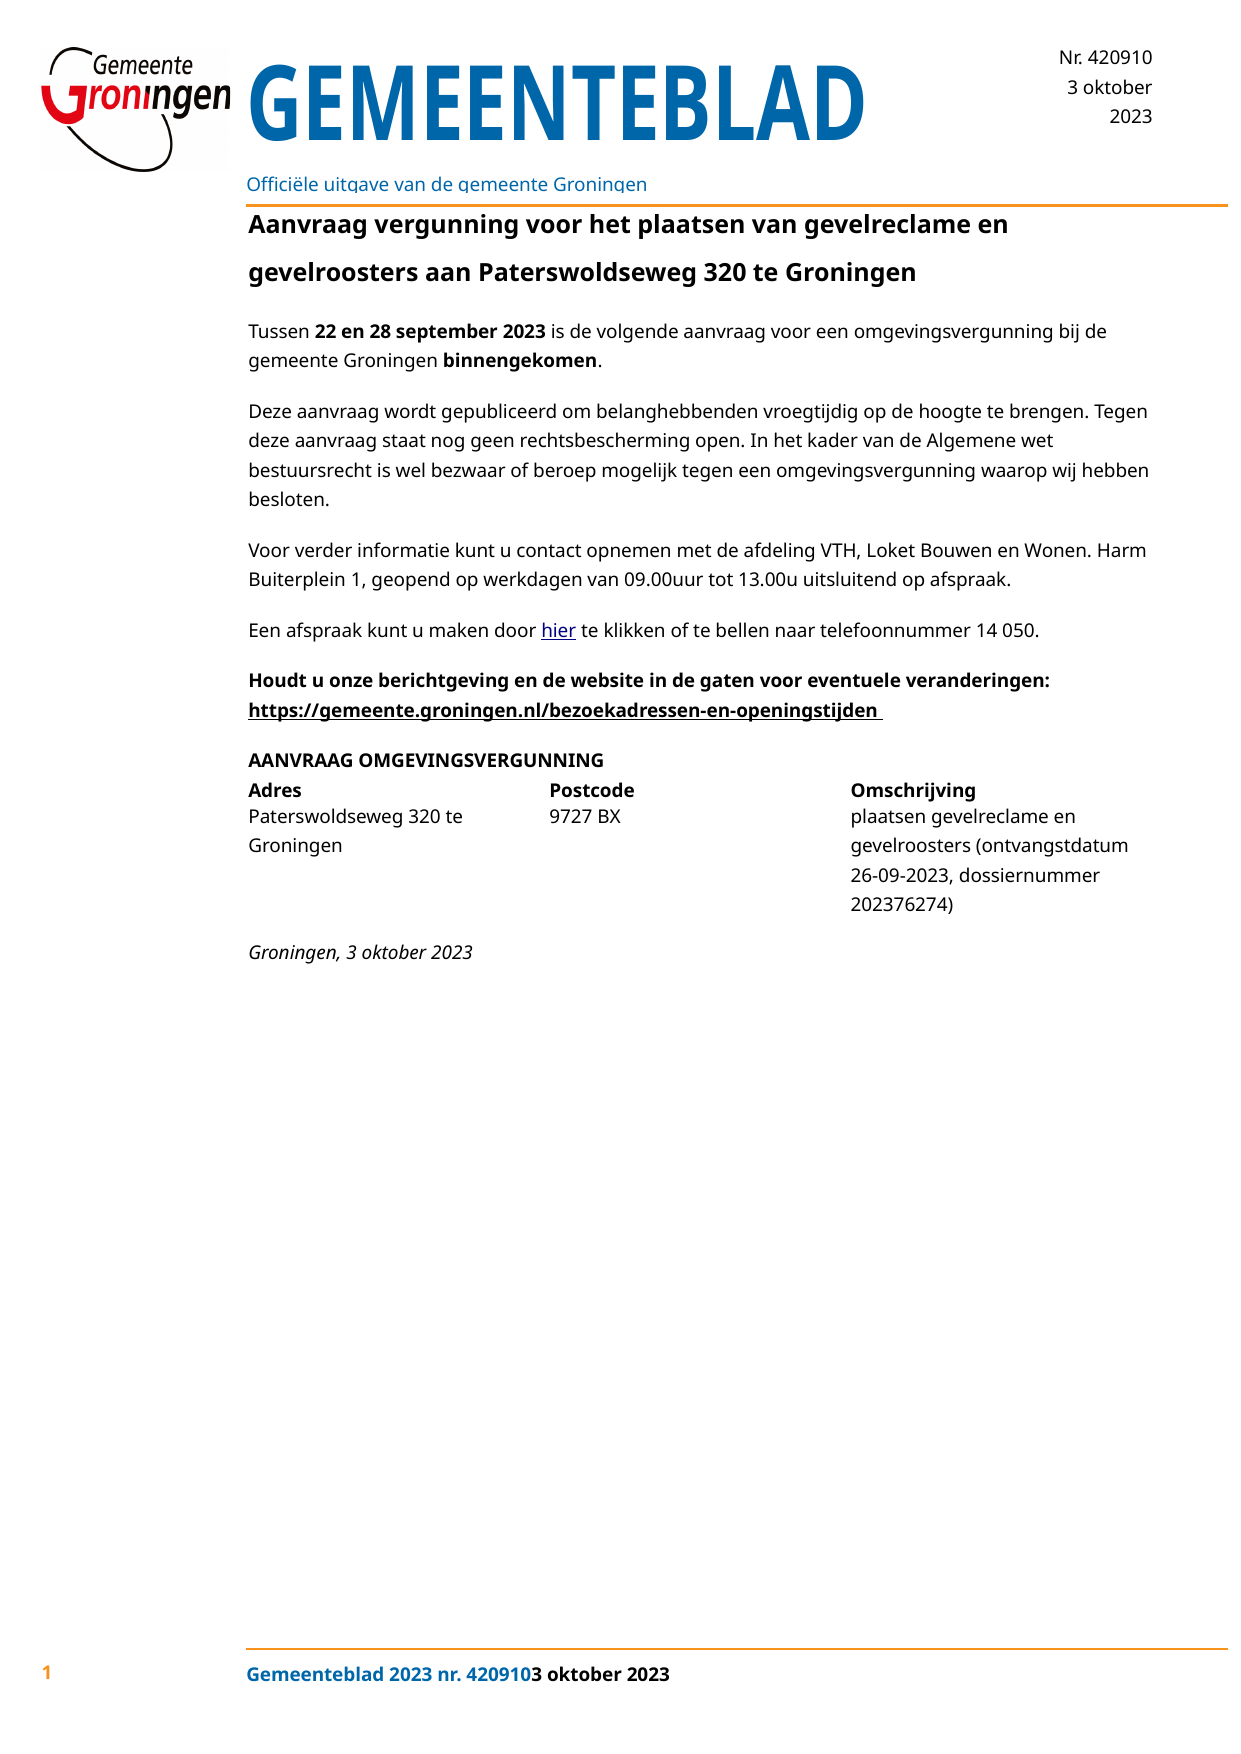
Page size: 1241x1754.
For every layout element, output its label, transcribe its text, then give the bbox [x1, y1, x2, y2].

text Een afspraak kunt u maken door hier te klikken of te bellen naar telefoonnummer 14 050. [248, 617, 1152, 643]
text AANVRAAG OMGEVINGSVERGUNNING [248, 747, 1152, 773]
text Voor verder informatie kunt u contact opnemen met de afdeling VTH, Loket Bouwen en Wonen. Harm Buiterplein 1, geopend op werkdagen van 09.00uur tot 13.00u uitsluitend op afspraak. [248, 537, 1152, 592]
table_cell plaatsen gevelreclame en gevelroosters (ontvangstdatum 26-09-2023, dossiernummer 202376274) [850, 803, 1152, 917]
text Aanvraag vergunning voor het plaatsen van gevelreclame en gevelroosters aan Paterswoldseweg 320 te Groningen [248, 207, 1152, 288]
table_header Postcode [549, 777, 850, 803]
text Tussen 22 en 28 september 2023 is de volgende aanvraag voor een omgevingsvergunning bij de gemeente Groningen binnengekomen. [248, 318, 1152, 373]
picture [41, 47, 231, 172]
text Groningen, 3 oktober 2023 [248, 939, 1152, 964]
table_header Omschrijving [850, 777, 1152, 803]
table_header Adres [248, 777, 549, 803]
text Houdt u onze berichtgeving en de website in de gaten voor eventuele veranderingen: https://gemeente.groningen.nl/bezoekadressen-en-openingstijden [248, 667, 1152, 723]
table_cell Paterswoldseweg 320 te Groningen [248, 803, 549, 917]
text Deze aanvraag wordt gepubliceerd om belanghebbenden vroegtijdig op de hoogte te brengen. Tegen deze aanvraag staat nog geen rechtsbescherming open. In het kader van de Algemene wet bestuursrecht is wel bezwaar of beroep mogelijk tegen een omgevingsvergunning waarop wij hebben besloten. [248, 398, 1152, 512]
table_cell 9727 BX [549, 803, 850, 917]
